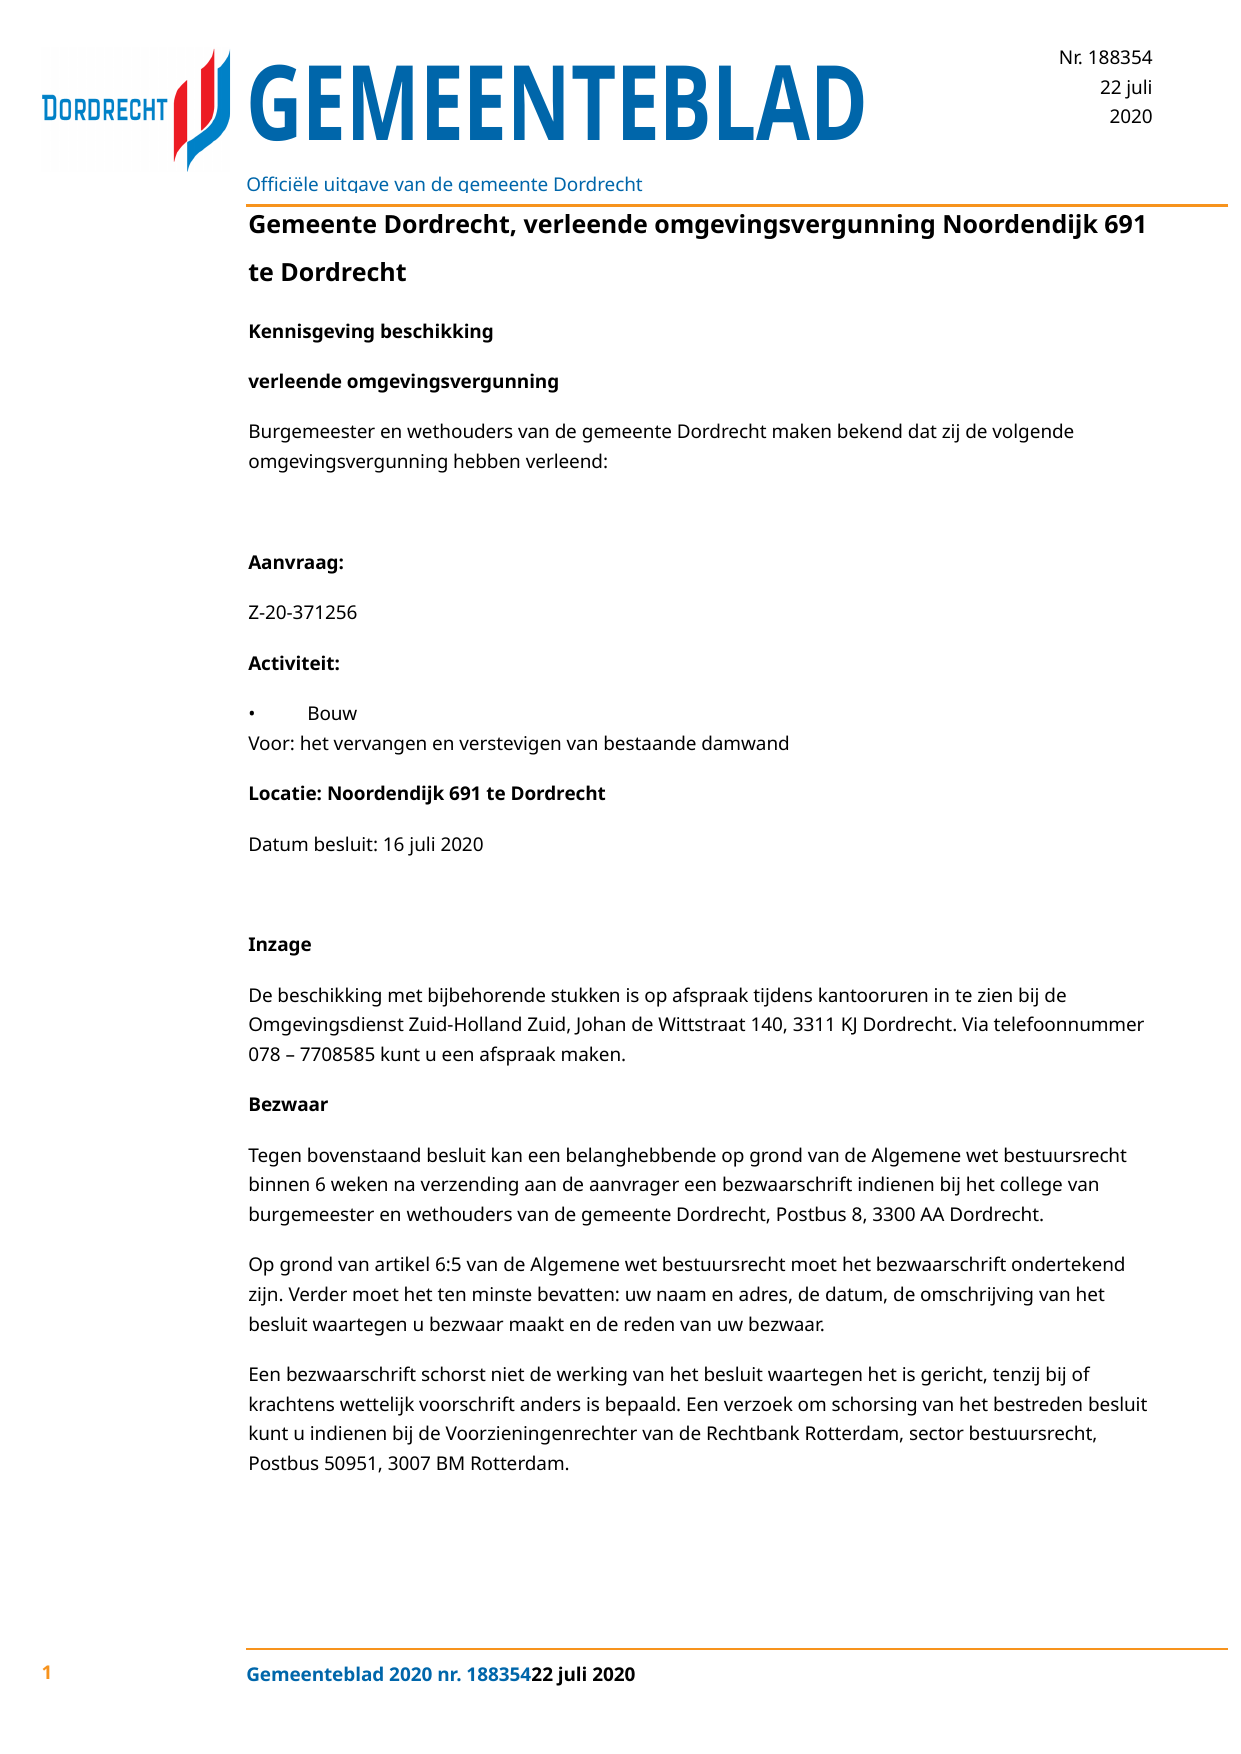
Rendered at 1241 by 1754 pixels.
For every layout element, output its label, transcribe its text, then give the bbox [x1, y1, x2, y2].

text Burgemeester en wethouders van de gemeente Dordrecht maken bekend dat zij de volgende omgevingsvergunning hebben verleend: [248, 419, 1152, 474]
text Bezwaar [248, 1092, 1152, 1117]
list Bouw [248, 700, 1152, 726]
text verleende omgevingsvergunning [248, 368, 1152, 394]
text Voor: het vervangen en verstevigen van bestaande damwand [248, 730, 1152, 756]
text Inzage [248, 932, 1152, 957]
text Op grond van artikel 6:5 van de Algemene wet bestuursrecht moet het bezwaarschrift ondertekend zijn. Verder moet het ten minste bevatten: uw naam en adres, de datum, de omschrijving van het besluit waartegen u bezwaar maakt en de reden van uw bezwaar. [248, 1252, 1152, 1337]
text Tegen bovenstaand besluit kan een belanghebbende op grond van de Algemene wet bestuursrecht binnen 6 weken na verzending aan de aanvrager een bezwaarschrift indienen bij het college van burgemeester en wethouders van de gemeente Dordrecht, Postbus 8, 3300 AA Dordrecht. [248, 1142, 1152, 1227]
text Gemeente Dordrecht, verleende omgevingsvergunning Noordendijk 691 te Dordrecht [248, 207, 1152, 288]
text Datum besluit: 16 juli 2020 [248, 831, 1152, 857]
text De beschikking met bijbehorende stukken is op afspraak tijdens kantooruren in te zien bij de Omgevingsdienst Zuid-Holland Zuid, Johan de Wittstraat 140, 3311 KJ Dordrecht. Via telefoonnummer 078 – 7708585 kunt u een afspraak maken. [248, 982, 1152, 1067]
text Een bezwaarschrift schorst niet de werking van het besluit waartegen het is gericht, tenzij bij of krachtens wettelijk voorschrift anders is bepaald. Een verzoek om schorsing van het bestreden besluit kunt u indienen bij de Voorzieningenrechter van de Rechtbank Rotterdam, sector bestuursrecht, Postbus 50951, 3007 BM Rotterdam. [248, 1361, 1152, 1476]
text Z-20-371256 [248, 599, 1152, 625]
text Activiteit: [248, 650, 1152, 676]
text Aanvraag: [248, 549, 1152, 575]
picture [41, 47, 231, 172]
text Kennisgeving beschikking [248, 318, 1152, 344]
text Locatie: Noordendijk 691 te Dordrecht [248, 780, 1152, 806]
